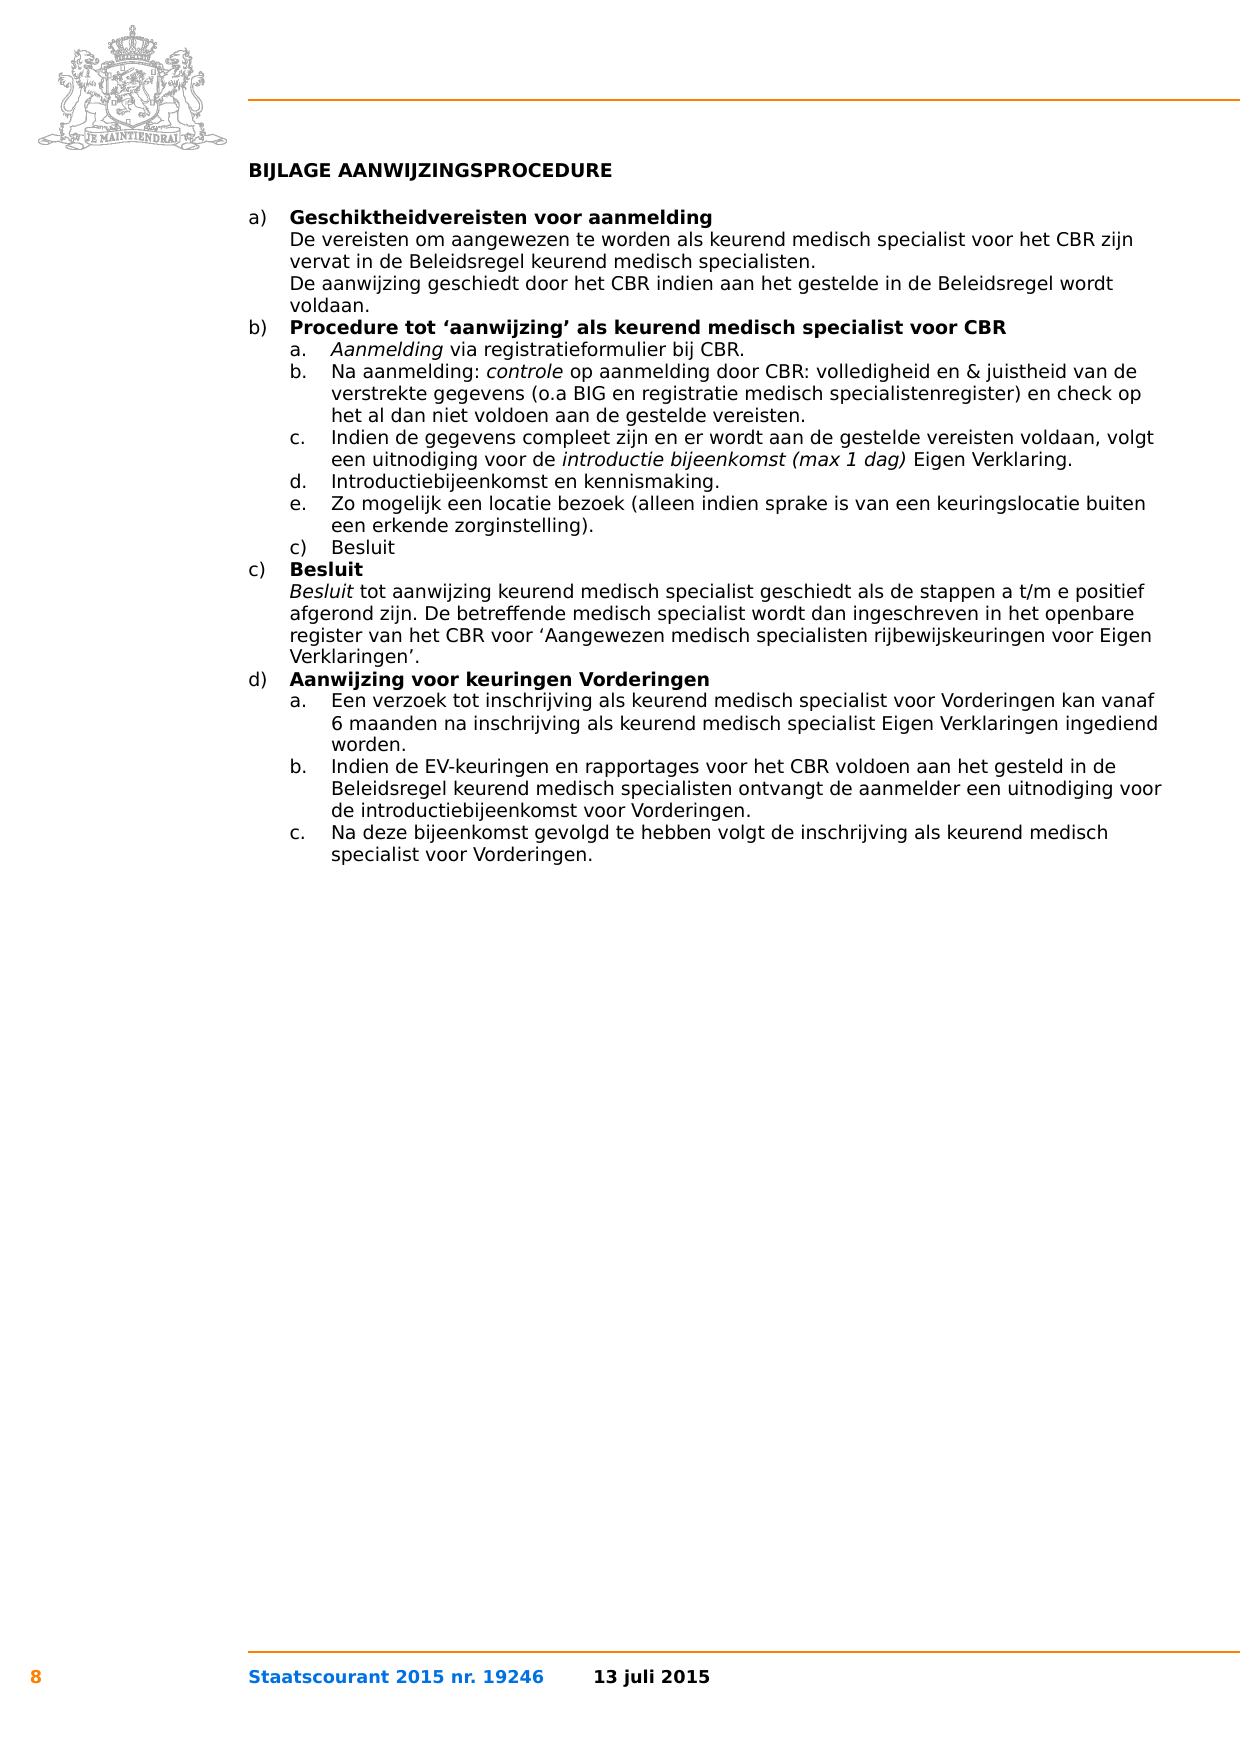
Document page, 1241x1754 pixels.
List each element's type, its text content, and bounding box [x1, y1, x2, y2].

text a) Geschiktheidvereisten voor aanmelding [248, 207, 1163, 229]
text De vereisten om aangewezen te worden als keurend medisch specialist voor het CBR zijn vervat in de Beleidsregel keurend medisch specialisten. [289, 229, 1163, 273]
text e. Zo mogelijk een locatie bezoek (alleen indien sprake is van een keuringslocatie buiten een erkende zorginstelling). [289, 493, 1163, 537]
text b) Procedure tot ‘aanwijzing’ als keurend medisch specialist voor CBR [248, 317, 1163, 339]
text a. Een verzoek tot inschrijving als keurend medisch specialist voor Vorderingen kan vanaf 6 maanden na inschrijving als keurend medisch specialist Eigen Verklaringen ingediend worden. [289, 690, 1163, 756]
text Besluit tot aanwijzing keurend medisch specialist geschiedt als de stappen a t/m e positief afgerond zijn. De betreffende medisch specialist wordt dan ingeschreven in het openbare register van het CBR voor ‘Aangewezen medisch specialisten rijbewijskeuringen voor Eigen Verklaringen’. [289, 581, 1163, 668]
text De aanwijzing geschiedt door het CBR indien aan het gestelde in de Beleidsregel wordt voldaan. [289, 273, 1163, 317]
text d. Introductiebijeenkomst en kennismaking. [289, 471, 1163, 493]
text a. Aanmelding via registratieformulier bij CBR. [289, 339, 1163, 361]
text c) Besluit [289, 537, 1163, 558]
picture [38, 25, 227, 150]
subtitle BIJLAGE AANWIJZINGSPROCEDURE [248, 160, 1163, 182]
text d) Aanwijzing voor keuringen Vorderingen [248, 668, 1163, 690]
text c. Na deze bijeenkomst gevolgd te hebben volgt de inschrijving als keurend medisch specialist voor Vorderingen. [289, 822, 1163, 866]
text b. Na aanmelding: controle op aanmelding door CBR: volledigheid en & juistheid van de verstrekte gegevens (o.a BIG en registratie medisch specialistenregister) en check op het al dan niet voldoen aan de gestelde vereisten. [289, 361, 1163, 427]
text c) Besluit [248, 558, 1163, 581]
text b. Indien de EV-keuringen en rapportages voor het CBR voldoen aan het gesteld in de Beleidsregel keurend medisch specialisten ontvangt de aanmelder een uitnodiging voor de introductiebijeenkomst voor Vorderingen. [289, 756, 1163, 822]
text c. Indien de gegevens compleet zijn en er wordt aan de gestelde vereisten voldaan, volgt een uitnodiging voor de introductie bijeenkomst (max 1 dag) Eigen Verklaring. [289, 427, 1163, 471]
